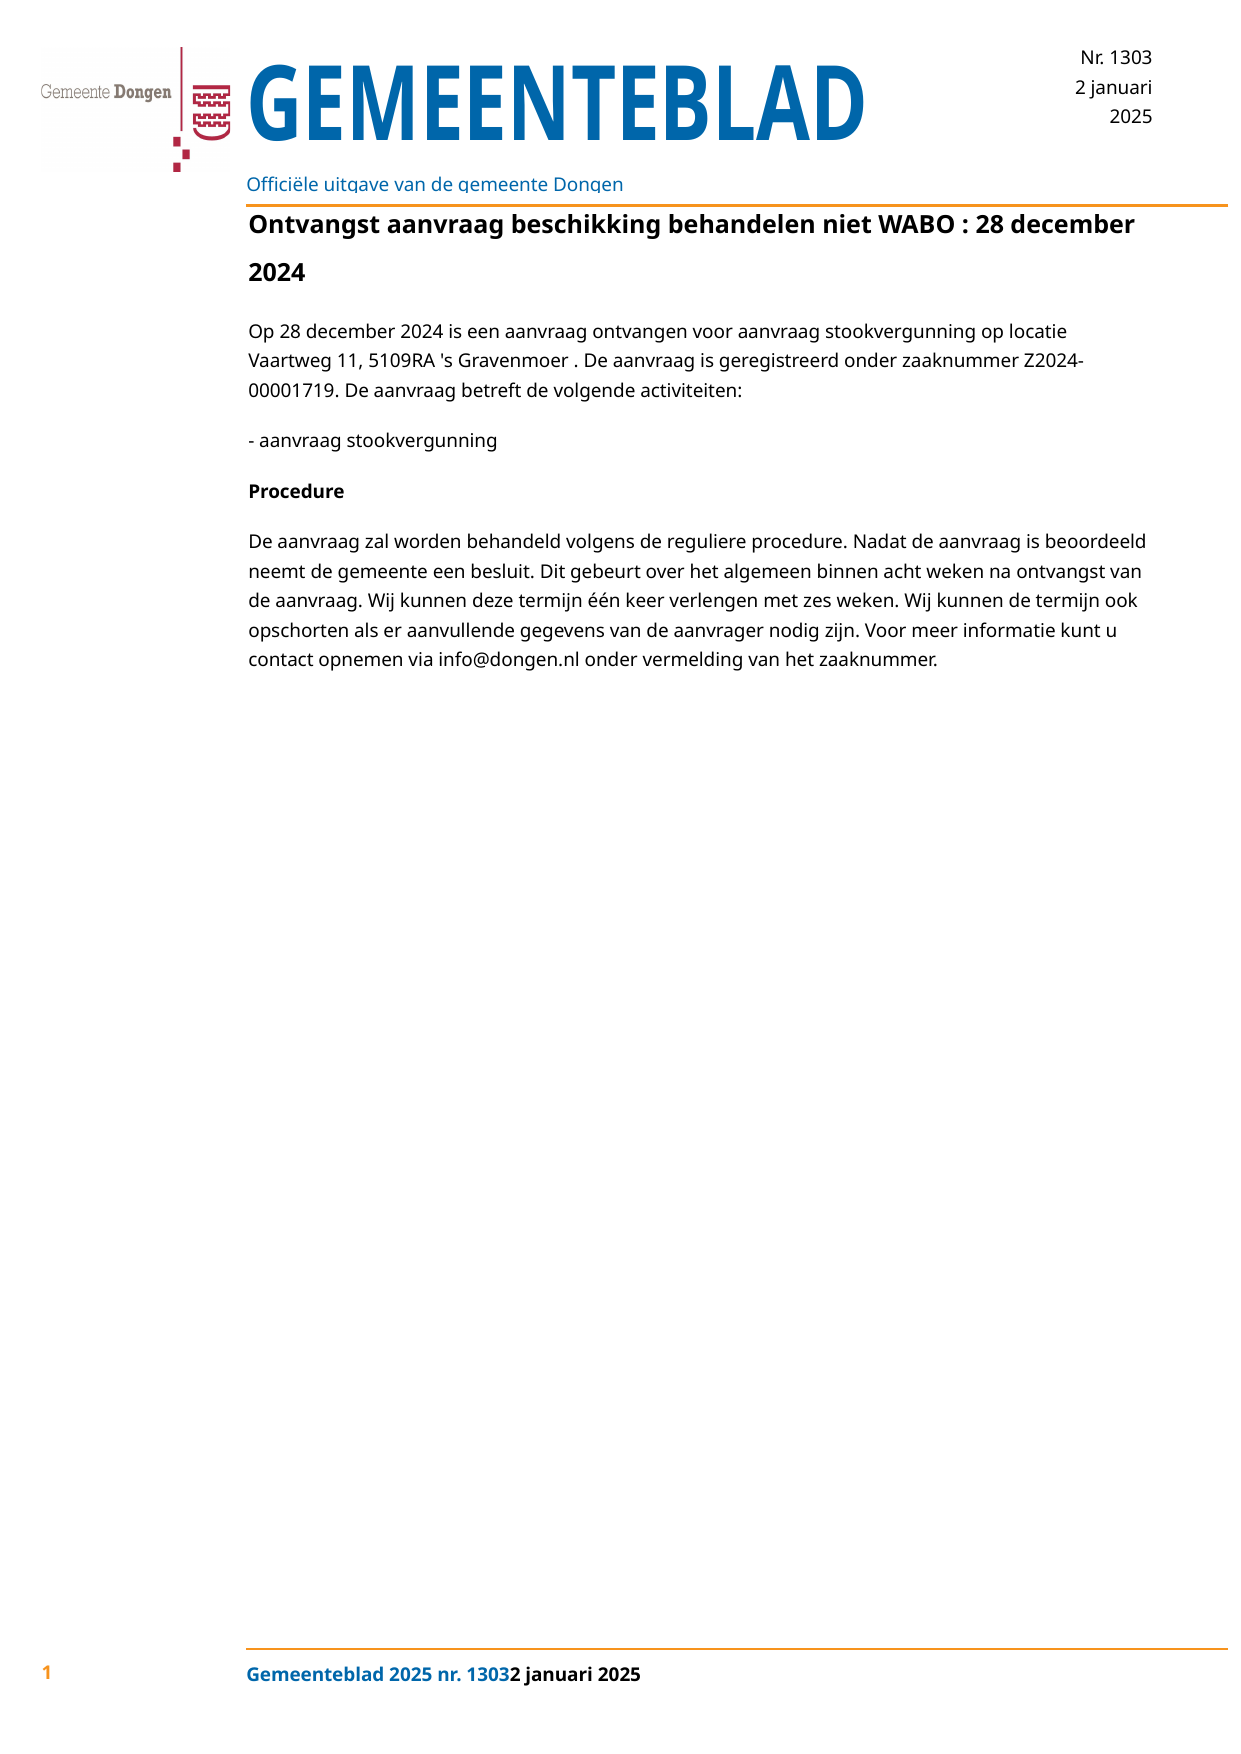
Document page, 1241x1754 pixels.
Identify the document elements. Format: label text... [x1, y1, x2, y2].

text De aanvraag zal worden behandeld volgens de reguliere procedure. Nadat de aanvraag is beoordeeld neemt de gemeente een besluit. Dit gebeurt over het algemeen binnen acht weken na ontvangst van de aanvraag. Wij kunnen deze termijn één keer verlengen met zes weken. Wij kunnen de termijn ook opschorten als er aanvullende gegevens van de aanvrager nodig zijn. Voor meer informatie kunt u contact opnemen via info@dongen.nl onder vermelding van het zaaknummer. [248, 528, 1152, 672]
picture [41, 47, 231, 172]
text Procedure [248, 478, 1152, 504]
text Op 28 december 2024 is een aanvraag ontvangen voor aanvraag stookvergunning op locatie Vaartweg 11, 5109RA 's Gravenmoer . De aanvraag is geregistreerd onder zaaknummer Z2024-00001719. De aanvraag betreft de volgende activiteiten: [248, 318, 1152, 403]
text - aanvraag stookvergunning [248, 427, 1152, 453]
text Ontvangst aanvraag beschikking behandelen niet WABO : 28 december 2024 [248, 207, 1152, 288]
